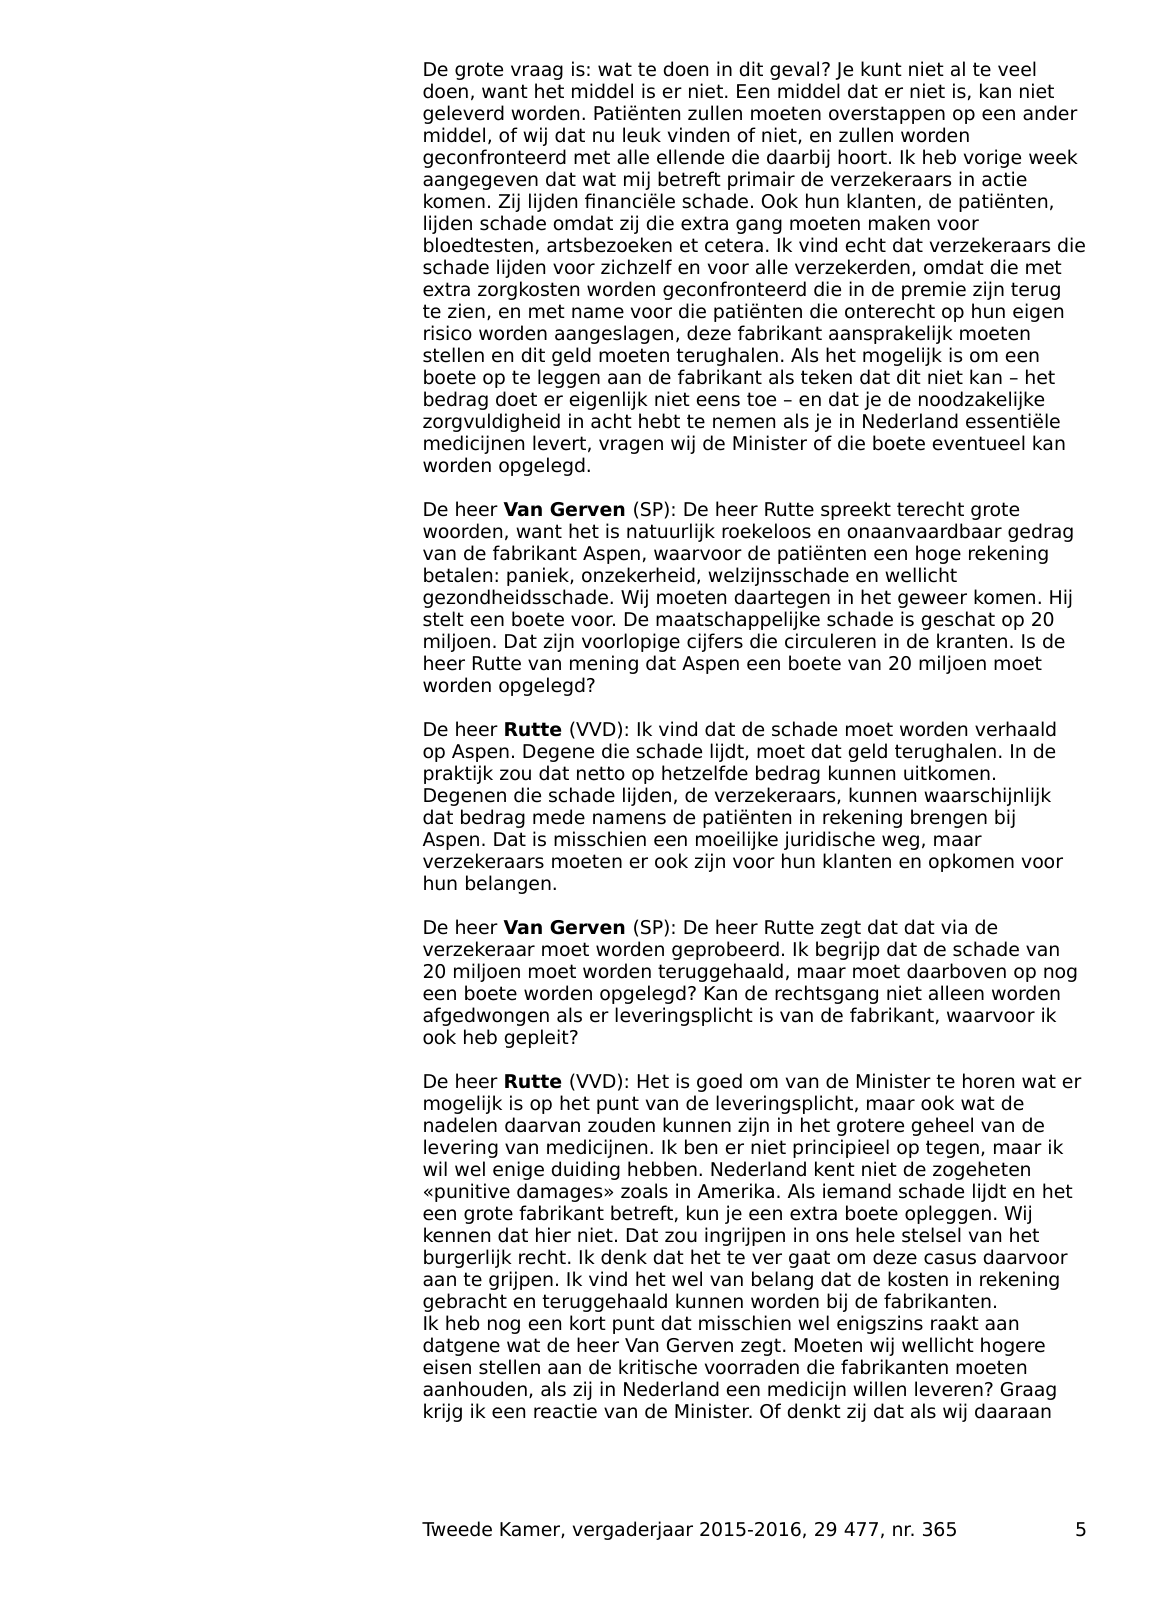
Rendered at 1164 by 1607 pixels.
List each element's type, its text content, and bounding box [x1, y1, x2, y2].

text De heer Rutte (VVD): Ik vind dat de schade moet worden verhaald op Aspen. Degene die schade lijdt, moet dat geld terughalen. In de praktijk zou dat netto op hetzelfde bedrag kunnen uitkomen. Degenen die schade lijden, de verzekeraars, kunnen waarschijnlijk dat bedrag mede namens de patiënten in rekening brengen bij Aspen. Dat is misschien een moeilijke juridische weg, maar verzekeraars moeten er ook zijn voor hun klanten en opkomen voor hun belangen. [422, 719, 1087, 895]
text De heer Van Gerven (SP): De heer Rutte spreekt terecht grote woorden, want het is natuurlijk roekeloos en onaanvaardbaar gedrag van de fabrikant Aspen, waarvoor de patiënten een hoge rekening betalen: paniek, onzekerheid, welzijnsschade en wellicht gezondheidsschade. Wij moeten daartegen in het geweer komen. Hij stelt een boete voor. De maatschappelijke schade is geschat op 20 miljoen. Dat zijn voorlopige cijfers die circuleren in de kranten. Is de heer Rutte van mening dat Aspen een boete van 20 miljoen moet worden opgelegd? [422, 499, 1087, 697]
text De heer Van Gerven (SP): De heer Rutte zegt dat dat via de verzekeraar moet worden geprobeerd. Ik begrijp dat de schade van 20 miljoen moet worden teruggehaald, maar moet daarboven op nog een boete worden opgelegd? Kan de rechtsgang niet alleen worden afgedwongen als er leveringsplicht is van de fabrikant, waarvoor ik ook heb gepleit? [422, 917, 1087, 1049]
text De grote vraag is: wat te doen in dit geval? Je kunt niet al te veel doen, want het middel is er niet. Een middel dat er niet is, kan niet geleverd worden. Patiënten zullen moeten overstappen op een ander middel, of wij dat nu leuk vinden of niet, en zullen worden geconfronteerd met alle ellende die daarbij hoort. Ik heb vorige week aangegeven dat wat mij betreft primair de verzekeraars in actie komen. Zij lijden financiële schade. Ook hun klanten, de patiënten, lijden schade omdat zij die extra gang moeten maken voor bloedtesten, artsbezoeken et cetera. Ik vind echt dat verzekeraars die schade lijden voor zichzelf en voor alle verzekerden, omdat die met extra zorgkosten worden geconfronteerd die in de premie zijn terug te zien, en met name voor die patiënten die onterecht op hun eigen risico worden aangeslagen, deze fabrikant aansprakelijk moeten stellen en dit geld moeten terughalen. Als het mogelijk is om een boete op te leggen aan de fabrikant als teken dat dit niet kan – het bedrag doet er eigenlijk niet eens toe – en dat je de noodzakelijke zorgvuldigheid in acht hebt te nemen als je in Nederland essentiële medicijnen levert, vragen wij de Minister of die boete eventueel kan worden opgelegd. [422, 59, 1087, 477]
text De heer Rutte (VVD): Het is goed om van de Minister te horen wat er mogelijk is op het punt van de leveringsplicht, maar ook wat de nadelen daarvan zouden kunnen zijn in het grotere geheel van de levering van medicijnen. Ik ben er niet principieel op tegen, maar ik wil wel enige duiding hebben. Nederland kent niet de zogeheten «punitive damages» zoals in Amerika. Als iemand schade lijdt en het een grote fabrikant betreft, kun je een extra boete opleggen. Wij kennen dat hier niet. Dat zou ingrijpen in ons hele stelsel van het burgerlijk recht. Ik denk dat het te ver gaat om deze casus daarvoor aan te grijpen. Ik vind het wel van belang dat de kosten in rekening gebracht en teruggehaald kunnen worden bij de fabrikanten. [422, 1071, 1087, 1313]
text Ik heb nog een kort punt dat misschien wel enigszins raakt aan datgene wat de heer Van Gerven zegt. Moeten wij wellicht hogere eisen stellen aan de kritische voorraden die fabrikanten moeten aanhouden, als zij in Nederland een medicijn willen leveren? Graag krijg ik een reactie van de Minister. Of denkt zij dat als wij daaraan [422, 1313, 1087, 1423]
